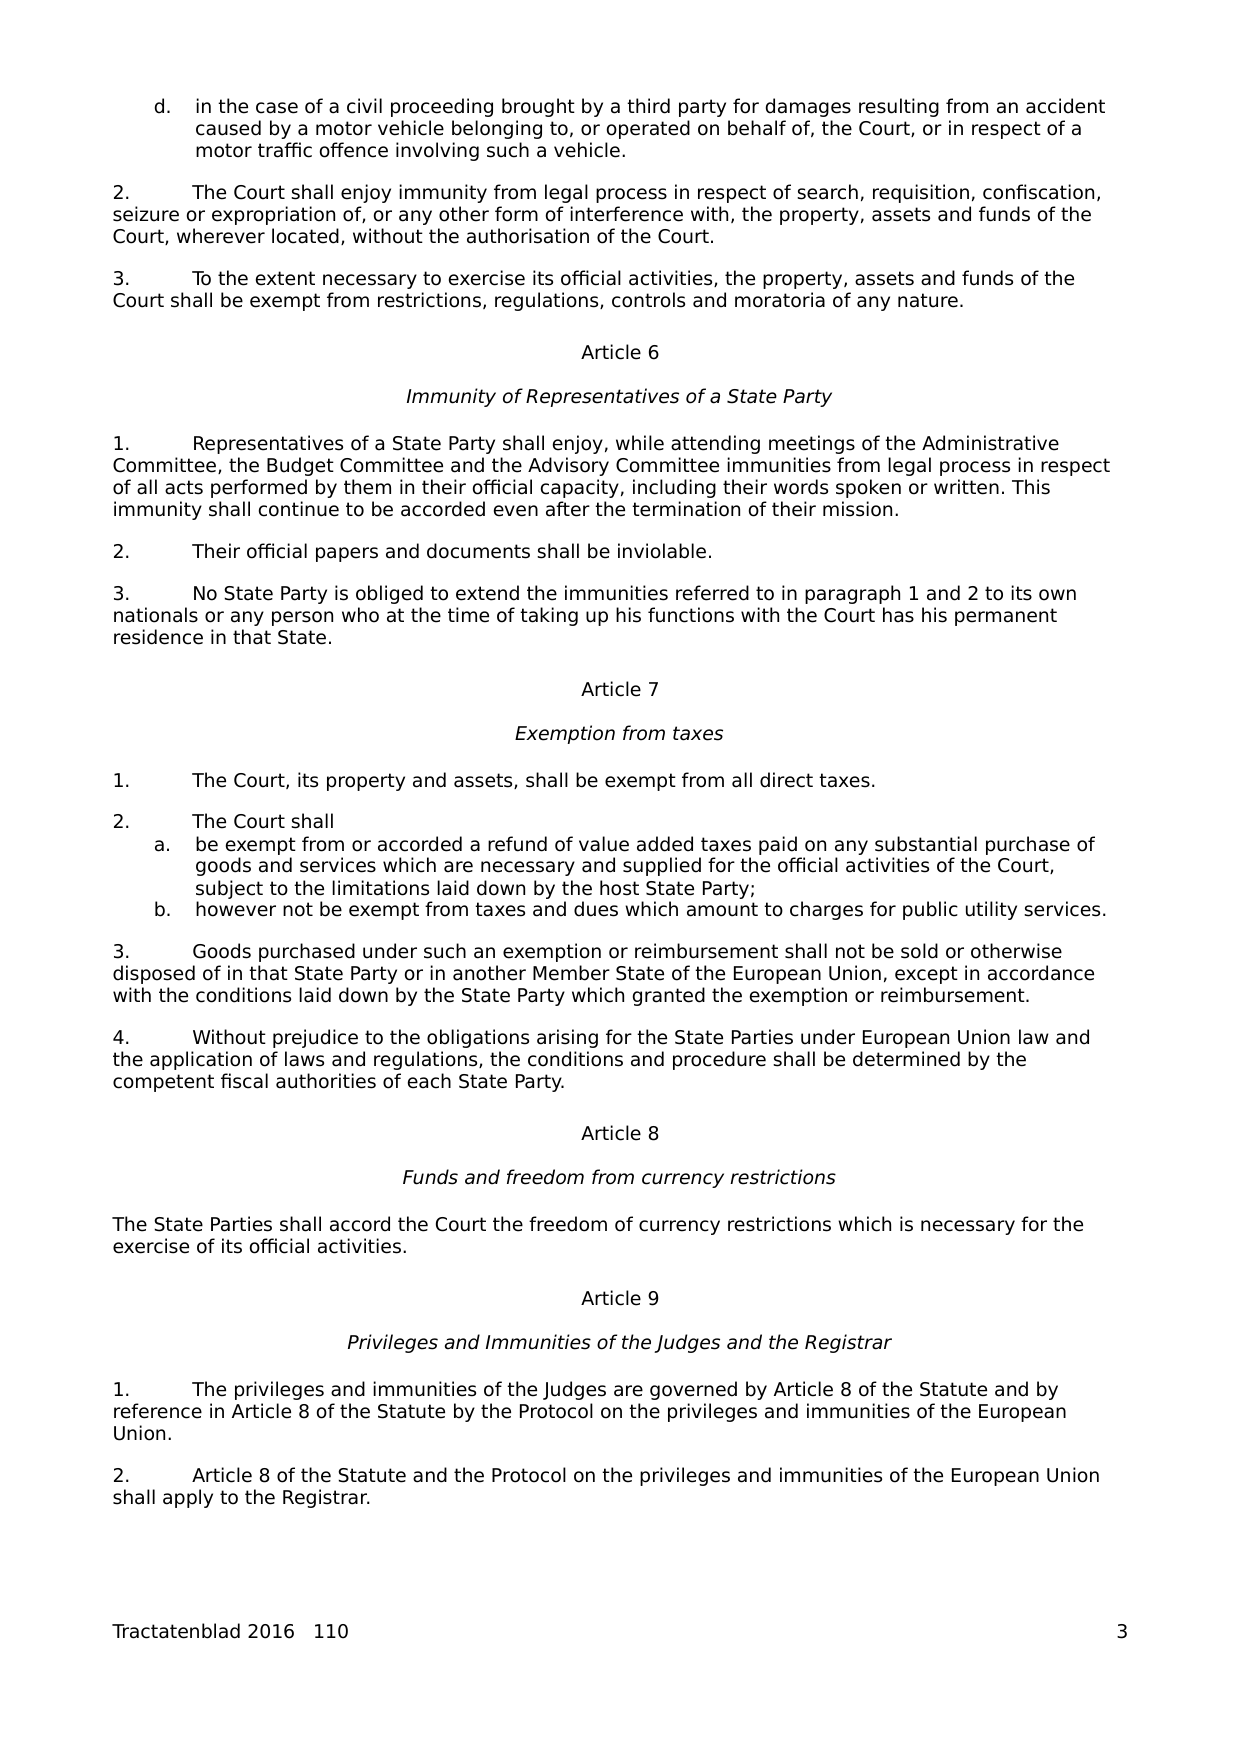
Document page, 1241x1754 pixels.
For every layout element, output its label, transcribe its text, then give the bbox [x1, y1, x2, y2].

text 2. Their official papers and documents shall be inviolable. [112, 541, 1128, 563]
text 1. The privileges and immunities of the Judges are governed by Article 8 of the Statute and by reference in Article 8 of the Statute by the Protocol on the privileges and immunities of the European Union. [112, 1379, 1128, 1445]
text 3. Goods purchased under such an exemption or reimbursement shall not be sold or otherwise disposed of in that State Party or in another Member State of the European Union, except in accordance with the conditions laid down by the State Party which granted the exemption or reimbursement. [112, 941, 1128, 1007]
text a. be exempt from or accorded a refund of value added taxes paid on any substantial purchase of goods and services which are necessary and supplied for the official activities of the Court, subject to the limitations laid down by the host State Party; [153, 833, 1128, 899]
text 3. No State Party is obliged to extend the immunities referred to in paragraph 1 and 2 to its own nationals or any person who at the time of taking up his functions with the Court has his permanent residence in that State. [112, 583, 1128, 648]
text 4. Without prejudice to the obligations arising for the State Parties under European Union law and the application of laws and regulations, the conditions and procedure shall be determined by the competent fiscal authorities of each State Party. [112, 1027, 1128, 1093]
text d. in the case of a civil proceeding brought by a third party for damages resulting from an accident caused by a motor vehicle belonging to, or operated on behalf of, the Court, or in respect of a motor traffic offence involving such a vehicle. [153, 96, 1128, 162]
subtitle Article 7 Exemption from taxes [112, 678, 1128, 744]
subtitle Article 9 Privileges and Immunities of the Judges and the Registrar [112, 1288, 1128, 1354]
text 2. Article 8 of the Statute and the Protocol on the privileges and immunities of the European Union shall apply to the Registrar. [112, 1465, 1128, 1509]
text The State Parties shall accord the Court the freedom of currency restrictions which is necessary for the exercise of its official activities. [112, 1214, 1128, 1258]
text 1. The Court, its property and assets, shall be exempt from all direct taxes. [112, 769, 1128, 791]
subtitle Article 8 Funds and freedom from currency restrictions [112, 1123, 1128, 1189]
text 1. Representatives of a State Party shall enjoy, while attending meetings of the Administrative Committee, the Budget Committee and the Advisory Committee immunities from legal process in respect of all acts performed by them in their official capacity, including their words spoken or written. This immunity shall continue to be accorded even after the termination of their mission. [112, 433, 1128, 521]
text 2. The Court shall enjoy immunity from legal process in respect of search, requisition, confiscation, seizure or expropriation of, or any other form of interference with, the property, assets and funds of the Court, wherever located, without the authorisation of the Court. [112, 182, 1128, 248]
subtitle Article 6 Immunity of Representatives of a State Party [112, 342, 1128, 408]
text b. however not be exempt from taxes and dues which amount to charges for public utility services. [153, 899, 1128, 921]
text 3. To the extent necessary to exercise its official activities, the property, assets and funds of the Court shall be exempt from restrictions, regulations, controls and moratoria of any nature. [112, 268, 1128, 312]
text 2. The Court shall [112, 811, 1128, 833]
